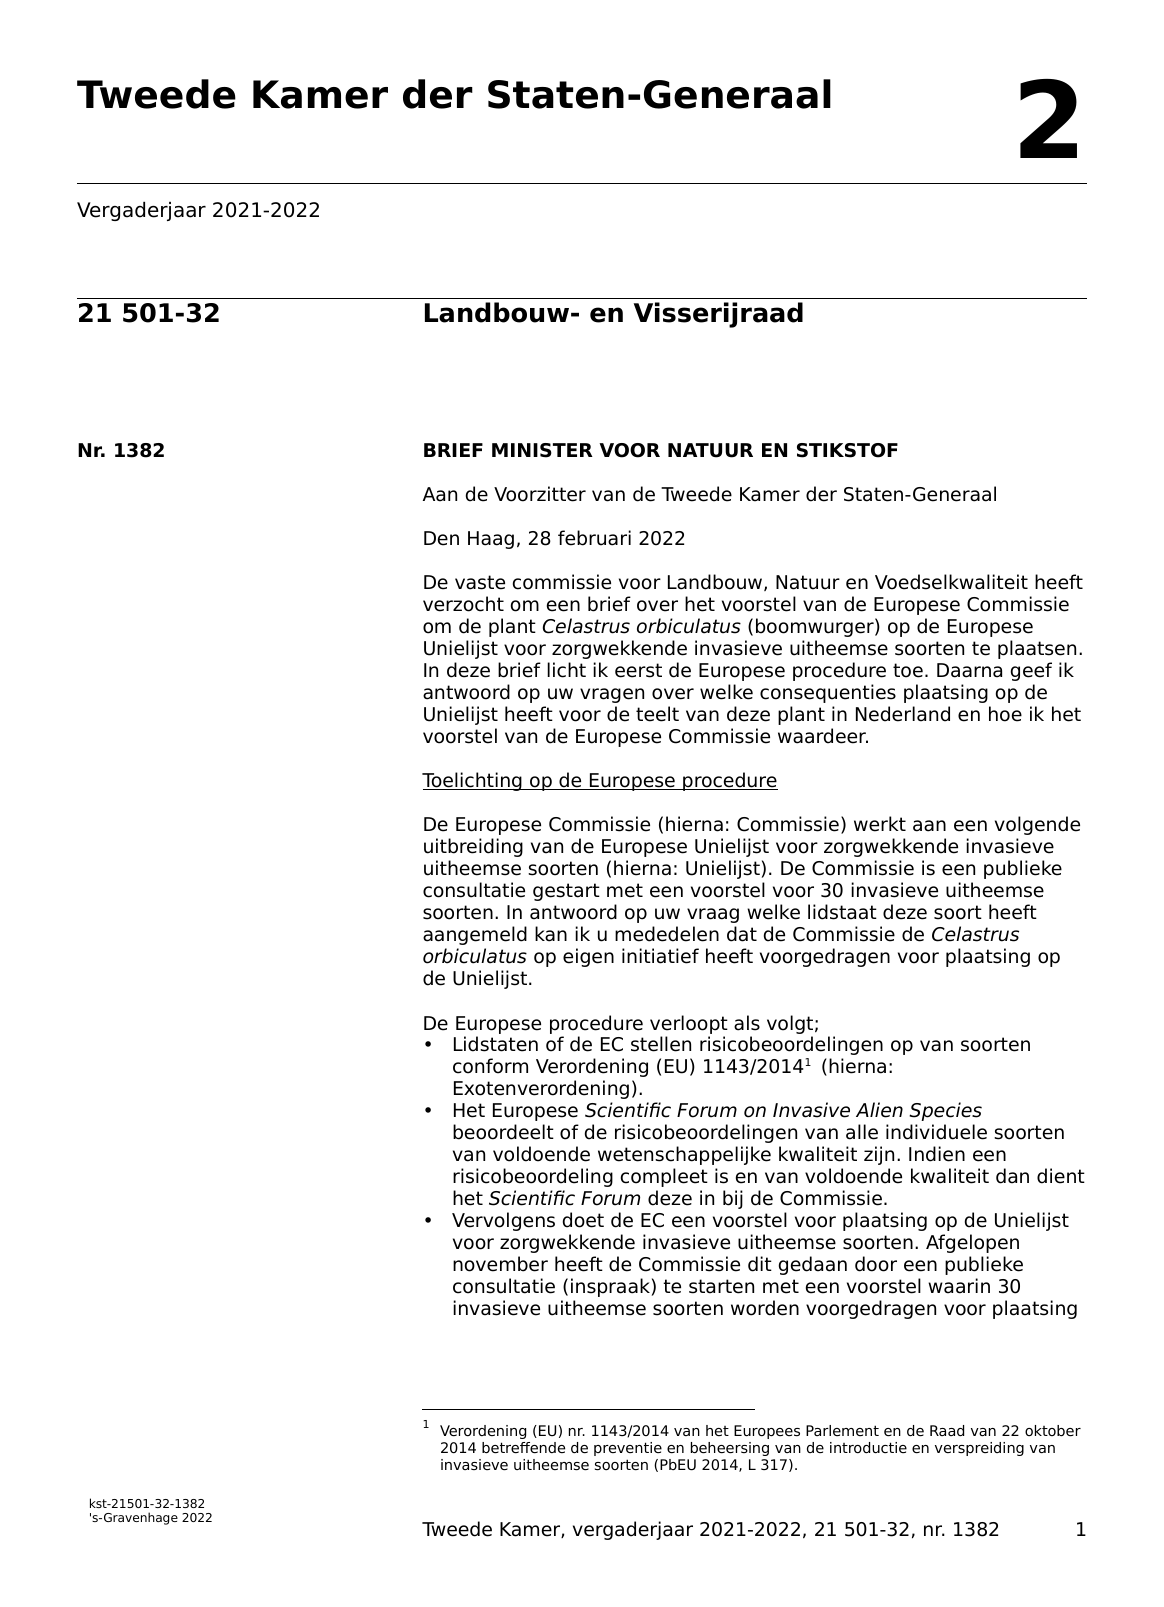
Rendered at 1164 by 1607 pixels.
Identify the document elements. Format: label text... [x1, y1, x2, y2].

subtitle Nr. 1382 BRIEF MINISTER VOOR NATUUR EN STIKSTOF [77, 440, 1087, 462]
text Aan de Voorzitter van de Tweede Kamer der Staten-Generaal [422, 484, 1087, 506]
text • Het Europese Scientific Forum on Invasive Alien Species beoordeelt of de risicobeoordelingen van alle individuele soorten van voldoende wetenschappelijke kwaliteit zijn. Indien een risicobeoordeling compleet is en van voldoende kwaliteit dan dient het Scientific Forum deze in bij de Commissie. [422, 1100, 1087, 1210]
table_cell Vergaderjaar 2021-2022 [77, 184, 1087, 298]
subtitle Toelichting op de Europese procedure [422, 770, 1087, 792]
text De vaste commissie voor Landbouw, Natuur en Voedselkwaliteit heeft verzocht om een brief over het voorstel van de Europese Commissie om de plant Celastrus orbiculatus (boomwurger) op de Europese Unielijst voor zorgwekkende invasieve uitheemse soorten te plaatsen. In deze brief licht ik eerst de Europese procedure toe. Daarna geef ik antwoord op uw vragen over welke consequenties plaatsing op de Unielijst heeft voor de teelt van deze plant in Nederland en hoe ik het voorstel van de Europese Commissie waardeer. [422, 572, 1087, 748]
table_header 2 [886, 59, 1087, 183]
text • Lidstaten of de EC stellen risicobeoordelingen op van soorten conform Verordening (EU) 1143/2014 (hierna: Exotenverordening). [422, 1034, 1087, 1100]
text Den Haag, 28 februari 2022 [422, 528, 1087, 550]
text Verordening (EU) nr. 1143/2014 van het Europees Parlement en de Raad van 22 oktober 2014 betreffende de preventie en beheersing van de introductie en verspreiding van invasieve uitheemse soorten (PbEU 2014, L 317). [422, 1418, 1087, 1474]
text • Vervolgens doet de EC een voorstel voor plaatsing op de Unielijst voor zorgwekkende invasieve uitheemse soorten. Afgelopen november heeft de Commissie dit gedaan door een publieke consultatie (inspraak) te starten met een voorstel waarin 30 invasieve uitheemse soorten worden voorgedragen voor plaatsing [422, 1210, 1087, 1320]
text De Europese Commissie (hierna: Commissie) werkt aan een volgende uitbreiding van de Europese Unielijst voor zorgwekkende invasieve uitheemse soorten (hierna: Unielijst). De Commissie is een publieke consultatie gestart met een voorstel voor 30 invasieve uitheemse soorten. In antwoord op uw vraag welke lidstaat deze soort heeft aangemeld kan ik u mededelen dat de Commissie de Celastrus orbiculatus op eigen initiatief heeft voorgedragen voor plaatsing op de Unielijst. [422, 814, 1087, 990]
text kst-21501-32-1382 [88, 1497, 323, 1511]
subtitle 21 501-32 Landbouw- en Visserijraad [77, 299, 1087, 329]
text De Europese procedure verloopt als volgt; [422, 1012, 1087, 1034]
table_header Tweede Kamer der Staten-Generaal [77, 59, 886, 183]
text 's-Gravenhage 2022 [88, 1511, 323, 1525]
